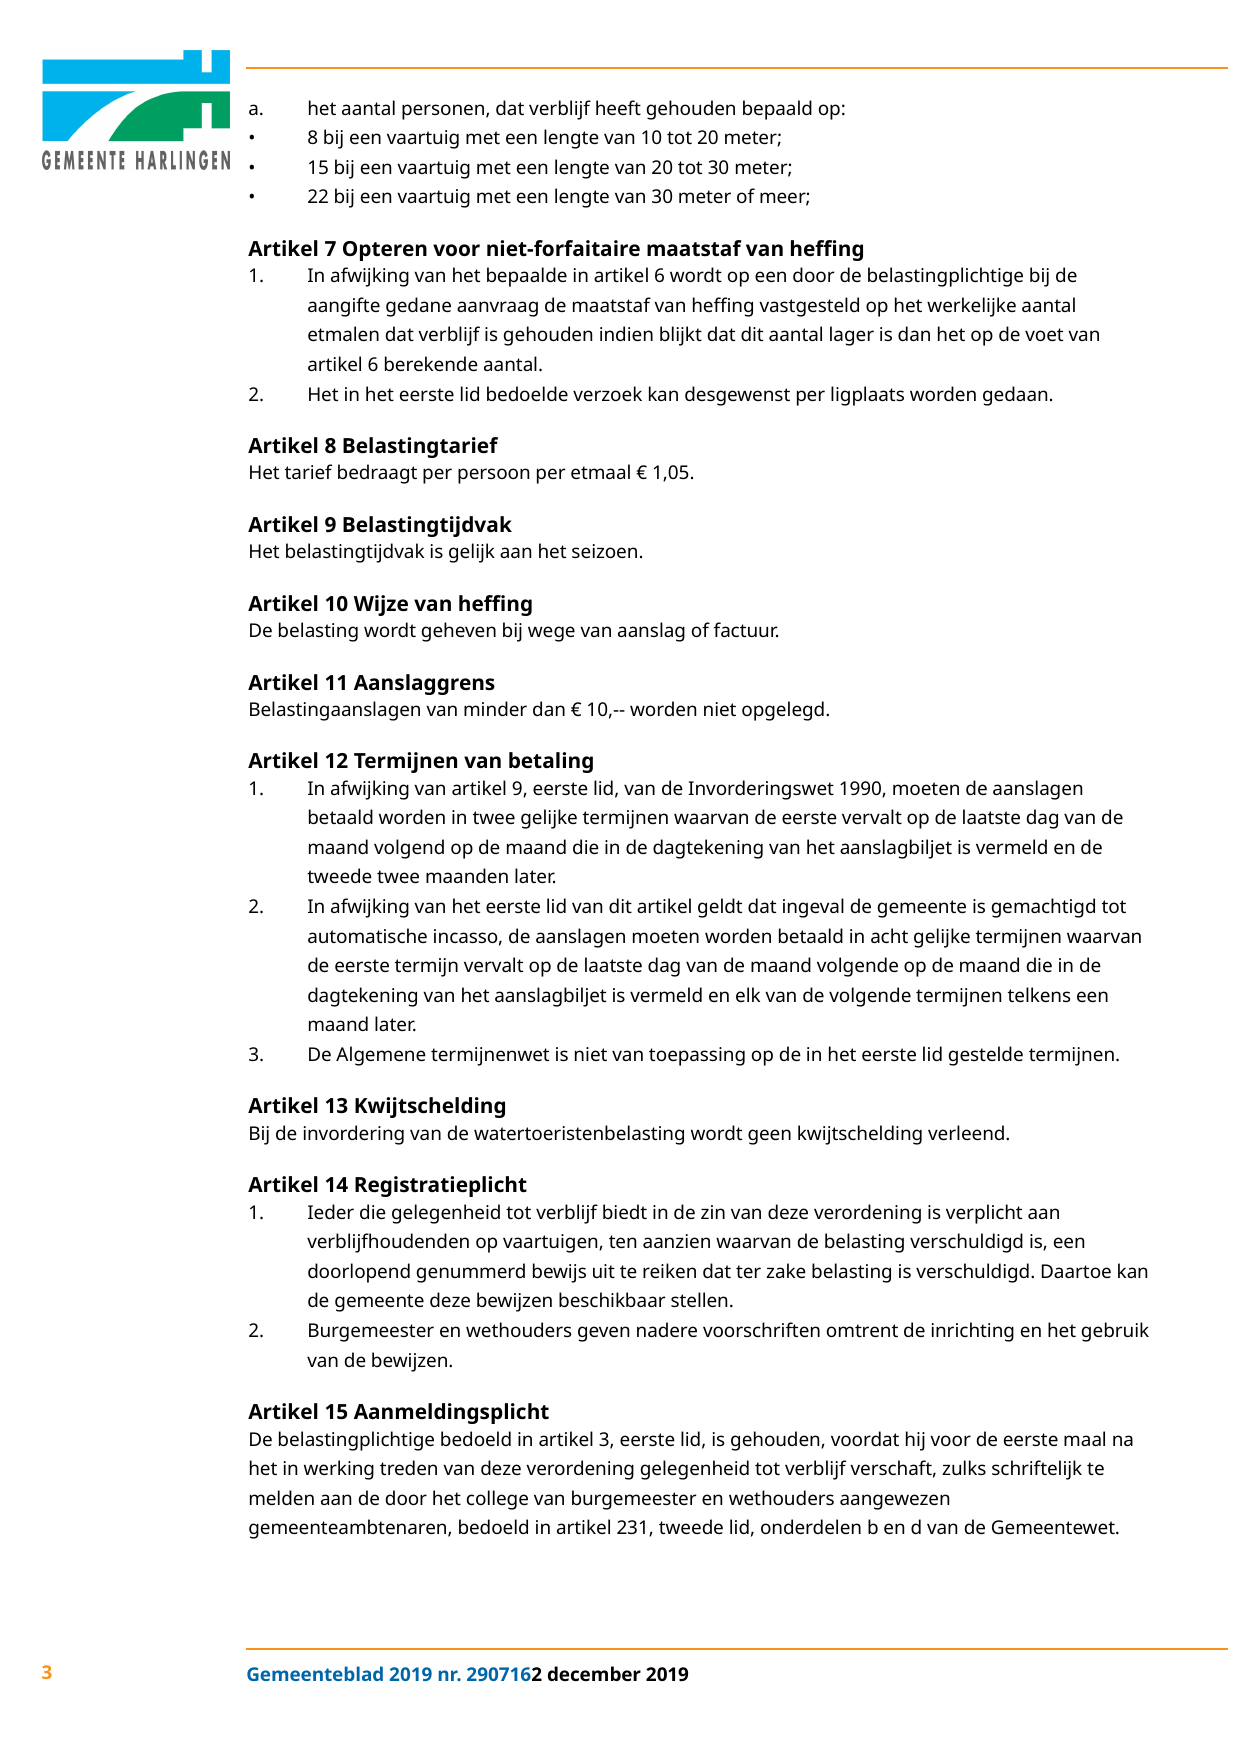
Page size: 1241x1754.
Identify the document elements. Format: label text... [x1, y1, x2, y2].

text De belasting wordt geheven bij wege van aanslag of factuur. [248, 617, 1152, 643]
list Burgemeester en wethouders geven nadere voorschriften omtrent de inrichting en het gebruik van de bewijzen. [248, 1317, 1152, 1373]
text Het tarief bedraagt per persoon per etmaal € 1,05. [248, 459, 1152, 485]
text Artikel 13 Kwijtschelding [248, 1092, 1152, 1120]
text Artikel 11 Aanslaggrens [248, 668, 1152, 696]
text Artikel 8 Belastingtarief [248, 431, 1152, 459]
list het aantal personen, dat verblijf heeft gehouden bepaald op: [248, 95, 1152, 121]
text Het belastingtijdvak is gelijk aan het seizoen. [248, 538, 1152, 564]
text Artikel 7 Opteren voor niet-forfaitaire maatstaf van heffing [248, 234, 1152, 262]
text Artikel 9 Belastingtijdvak [248, 510, 1152, 538]
text Artikel 14 Registratieplicht [248, 1171, 1152, 1199]
list Het in het eerste lid bedoelde verzoek kan desgewenst per ligplaats worden gedaan. [248, 381, 1152, 406]
list In afwijking van het eerste lid van dit artikel geldt dat ingeval de gemeente is gemachtigd tot automatische incasso, de aanslagen moeten worden betaald in acht gelijke termijnen waarvan de eerste termijn vervalt op de laatste dag van de maand volgende op de maand die in de dagtekening van het aanslagbiljet is vermeld en elk van de volgende termijnen telkens een maand later. [248, 893, 1152, 1037]
list 8 bij een vaartuig met een lengte van 10 tot 20 meter; [248, 124, 1152, 150]
list In afwijking van het bepaalde in artikel 6 wordt op een door de belastingplichtige bij de aangifte gedane aanvraag de maatstaf van heffing vastgesteld op het werkelijke aantal etmalen dat verblijf is gehouden indien blijkt dat dit aantal lager is dan het op de voet van artikel 6 berekende aantal. [248, 262, 1152, 377]
text Artikel 12 Termijnen van betaling [248, 747, 1152, 775]
picture [41, 47, 231, 172]
text Belastingaanslagen van minder dan € 10,-- worden niet opgelegd. [248, 696, 1152, 722]
text De belastingplichtige bedoeld in artikel 3, eerste lid, is gehouden, voordat hij voor de eerste maal na het in werking treden van deze verordening gelegenheid tot verblijf verschaft, zulks schriftelijk te melden aan de door het college van burgemeester en wethouders aangewezen gemeenteambtenaren, bedoeld in artikel 231, tweede lid, onderdelen b en d van de Gemeentewet. [248, 1426, 1152, 1540]
list Ieder die gelegenheid tot verblijf biedt in de zin van deze verordening is verplicht aan verblijfhoudenden op vaartuigen, ten aanzien waarvan de belasting verschuldigd is, een doorlopend genummerd bewijs uit te reiken dat ter zake belasting is verschuldigd. Daartoe kan de gemeente deze bewijzen beschikbaar stellen. [248, 1199, 1152, 1313]
list De Algemene termijnenwet is niet van toepassing op de in het eerste lid gestelde termijnen. [248, 1041, 1152, 1067]
list 15 bij een vaartuig met een lengte van 20 tot 30 meter; [248, 154, 1152, 180]
list 22 bij een vaartuig met een lengte van 30 meter of meer; [248, 183, 1152, 209]
text Artikel 10 Wijze van heffing [248, 589, 1152, 617]
list In afwijking van artikel 9, eerste lid, van de Invorderingswet 1990, moeten de aanslagen betaald worden in twee gelijke termijnen waarvan de eerste vervalt op de laatste dag van de maand volgend op de maand die in de dagtekening van het aanslagbiljet is vermeld en de tweede twee maanden later. [248, 775, 1152, 889]
text Artikel 15 Aanmeldingsplicht [248, 1397, 1152, 1426]
text Bij de invordering van de watertoeristenbelasting wordt geen kwijtschelding verleend. [248, 1120, 1152, 1146]
